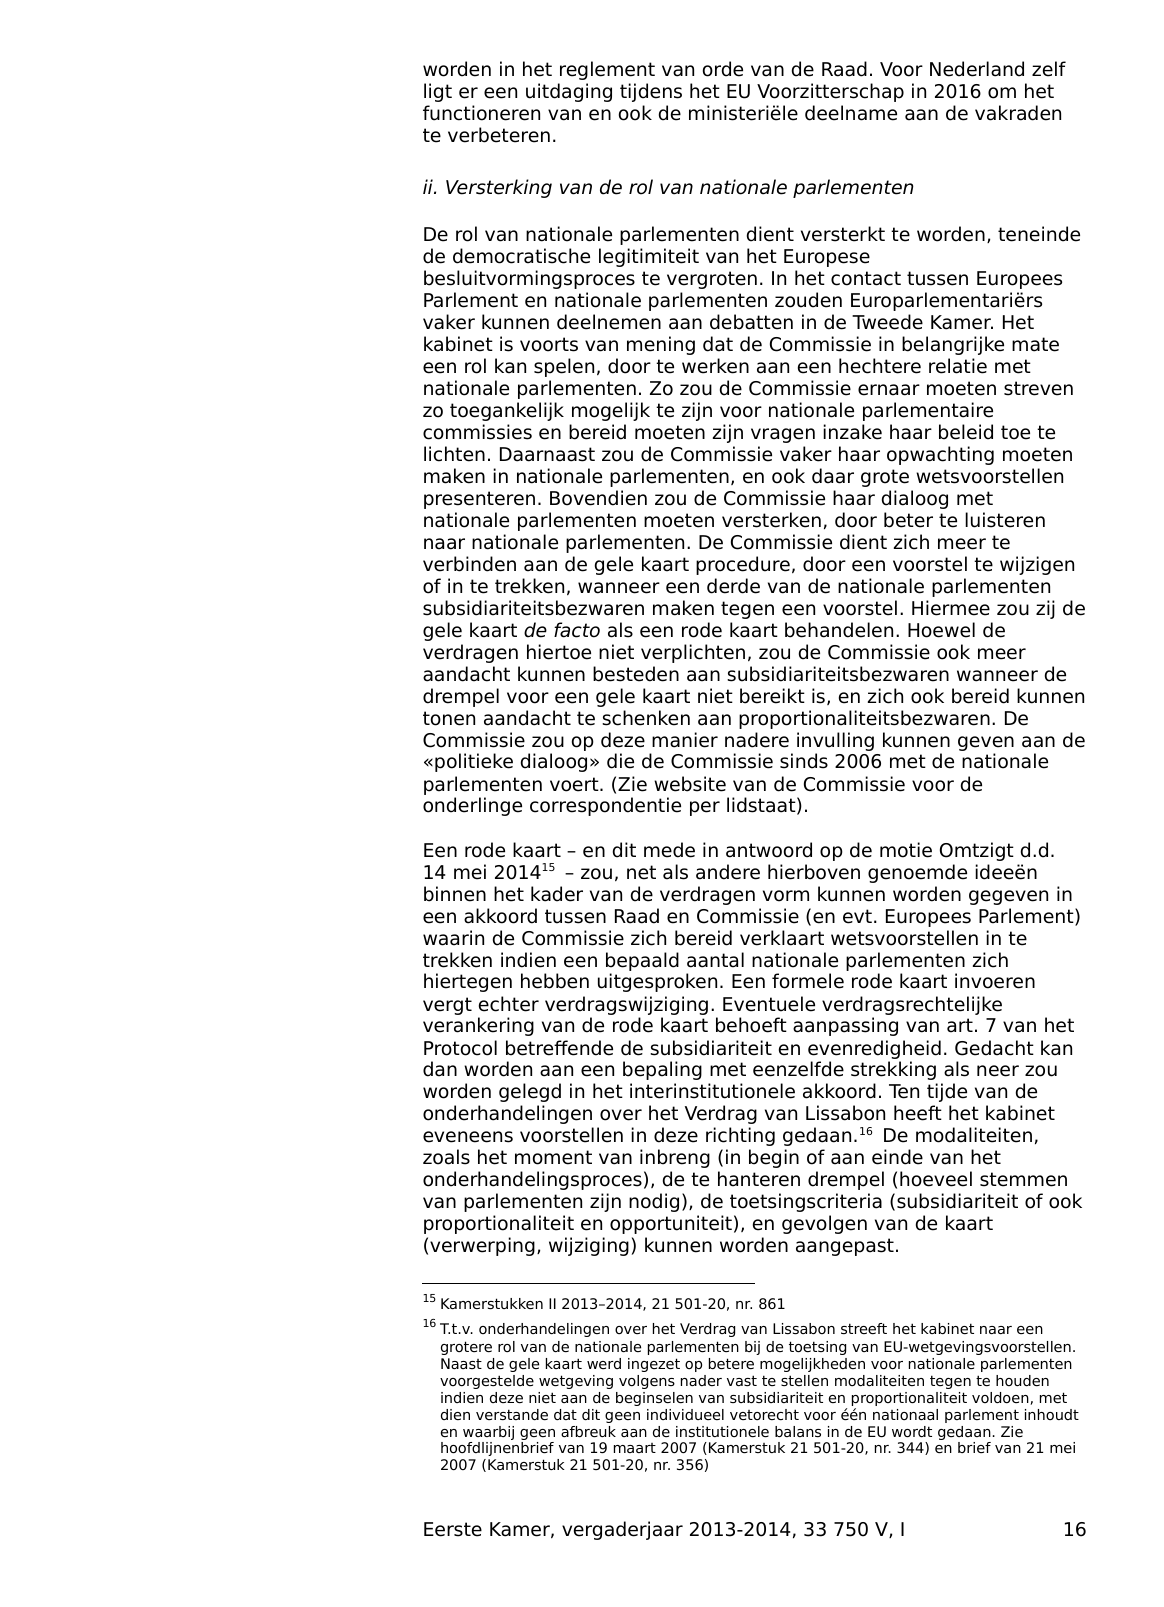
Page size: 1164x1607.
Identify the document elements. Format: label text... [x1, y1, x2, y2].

text Een rode kaart – en dit mede in antwoord op de motie Omtzigt d.d. 14 mei 2014 – zou, net als andere hierboven genoemde ideeën binnen het kader van de verdragen vorm kunnen worden gegeven in een akkoord tussen Raad en Commissie (en evt. Europees Parlement) waarin de Commissie zich bereid verklaart wetsvoorstellen in te trekken indien een bepaald aantal nationale parlementen zich hiertegen hebben uitgesproken. Een formele rode kaart invoeren vergt echter verdragswijziging. Eventuele verdragsrechtelijke verankering van de rode kaart behoeft aanpassing van art. 7 van het Protocol betreffende de subsidiariteit en evenredigheid. Gedacht kan dan worden aan een bepaling met eenzelfde strekking als neer zou worden gelegd in het interinstitutionele akkoord. Ten tijde van de onderhandelingen over het Verdrag van Lissabon heeft het kabinet eveneens voorstellen in deze richting gedaan. De modaliteiten, zoals het moment van inbreng (in begin of aan einde van het onderhandelingsproces), de te hanteren drempel (hoeveel stemmen van parlementen zijn nodig), de toetsingscriteria (subsidiariteit of ook proportionaliteit en opportuniteit), en gevolgen van de kaart (verwerping, wijziging) kunnen worden aangepast. [422, 839, 1087, 1257]
text T.t.v. onderhandelingen over het Verdrag van Lissabon streeft het kabinet naar een grotere rol van de nationale parlementen bij de toetsing van EU-wetgevingsvoorstellen. Naast de gele kaart werd ingezet op betere mogelijkheden voor nationale parlementen voorgestelde wetgeving volgens nader vast te stellen modaliteiten tegen te houden indien deze niet aan de beginselen van subsidiariteit en proportionaliteit voldoen, met dien verstande dat dit geen individueel vetorecht voor één nationaal parlement inhoudt en waarbij geen afbreuk aan de institutionele balans in de EU wordt gedaan. Zie hoofdlijnenbrief van 19 maart 2007 (Kamerstuk 21 501-20, nr. 344) en brief van 21 mei 2007 (Kamerstuk 21 501-20, nr. 356) [422, 1317, 1087, 1474]
subtitle ii. Versterking van de rol van nationale parlementen [422, 177, 1087, 199]
text De rol van nationale parlementen dient versterkt te worden, teneinde de democratische legitimiteit van het Europese besluitvormingsproces te vergroten. In het contact tussen Europees Parlement en nationale parlementen zouden Europarlementariërs vaker kunnen deelnemen aan debatten in de Tweede Kamer. Het kabinet is voorts van mening dat de Commissie in belangrijke mate een rol kan spelen, door te werken aan een hechtere relatie met nationale parlementen. Zo zou de Commissie ernaar moeten streven zo toegankelijk mogelijk te zijn voor nationale parlementaire commissies en bereid moeten zijn vragen inzake haar beleid toe te lichten. Daarnaast zou de Commissie vaker haar opwachting moeten maken in nationale parlementen, en ook daar grote wetsvoorstellen presenteren. Bovendien zou de Commissie haar dialoog met nationale parlementen moeten versterken, door beter te luisteren naar nationale parlementen. De Commissie dient zich meer te verbinden aan de gele kaart procedure, door een voorstel te wijzigen of in te trekken, wanneer een derde van de nationale parlementen subsidiariteitsbezwaren maken tegen een voorstel. Hiermee zou zij de gele kaart de facto als een rode kaart behandelen. Hoewel de verdragen hiertoe niet verplichten, zou de Commissie ook meer aandacht kunnen besteden aan subsidiariteitsbezwaren wanneer de drempel voor een gele kaart niet bereikt is, en zich ook bereid kunnen tonen aandacht te schenken aan proportionaliteitsbezwaren. De Commissie zou op deze manier nadere invulling kunnen geven aan de «politieke dialoog» die de Commissie sinds 2006 met de nationale parlementen voert. (Zie website van de Commissie voor de onderlinge correspondentie per lidstaat). [422, 224, 1087, 817]
text worden in het reglement van orde van de Raad. Voor Nederland zelf ligt er een uitdaging tijdens het EU Voorzitterschap in 2016 om het functioneren van en ook de ministeriële deelname aan de vakraden te verbeteren. [422, 59, 1087, 147]
text Kamerstukken II 2013–2014, 21 501-20, nr. 861 [422, 1292, 1087, 1314]
